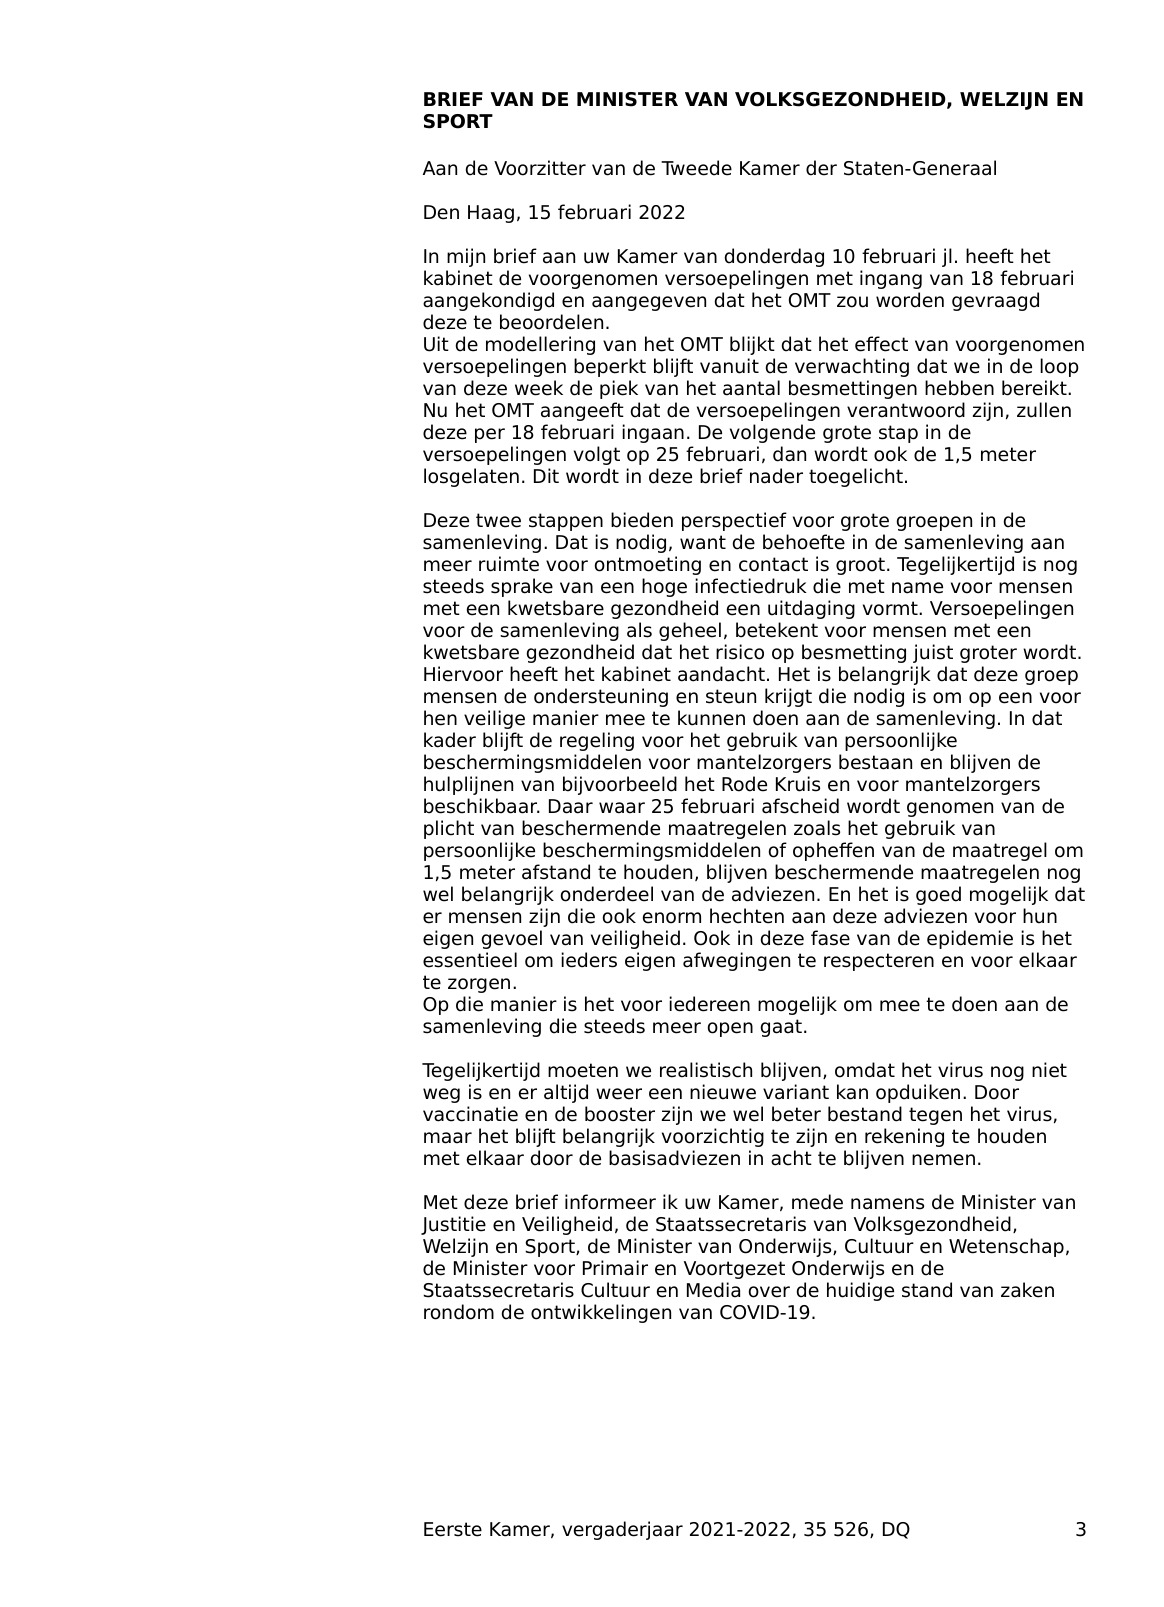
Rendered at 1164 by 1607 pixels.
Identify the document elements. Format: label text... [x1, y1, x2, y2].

subtitle BRIEF VAN DE MINISTER VAN VOLKSGEZONDHEID, WELZIJN EN SPORT [422, 89, 1087, 133]
text Tegelijkertijd moeten we realistisch blijven, omdat het virus nog niet weg is en er altijd weer een nieuwe variant kan opduiken. Door vaccinatie en de booster zijn we wel beter bestand tegen het virus, maar het blijft belangrijk voorzichtig te zijn en rekening te houden met elkaar door de basisadviezen in acht te blijven nemen. [422, 1060, 1087, 1170]
text Uit de modellering van het OMT blijkt dat het effect van voorgenomen versoepelingen beperkt blijft vanuit de verwachting dat we in de loop van deze week de piek van het aantal besmettingen hebben bereikt. Nu het OMT aangeeft dat de versoepelingen verantwoord zijn, zullen deze per 18 februari ingaan. De volgende grote stap in de versoepelingen volgt op 25 februari, dan wordt ook de 1,5 meter losgelaten. Dit wordt in deze brief nader toegelicht. [422, 334, 1087, 488]
text Deze twee stappen bieden perspectief voor grote groepen in de samenleving. Dat is nodig, want de behoefte in de samenleving aan meer ruimte voor ontmoeting en contact is groot. Tegelijkertijd is nog steeds sprake van een hoge infectiedruk die met name voor mensen met een kwetsbare gezondheid een uitdaging vormt. Versoepelingen voor de samenleving als geheel, betekent voor mensen met een kwetsbare gezondheid dat het risico op besmetting juist groter wordt. Hiervoor heeft het kabinet aandacht. Het is belangrijk dat deze groep mensen de ondersteuning en steun krijgt die nodig is om op een voor hen veilige manier mee te kunnen doen aan de samenleving. In dat kader blijft de regeling voor het gebruik van persoonlijke beschermingsmiddelen voor mantelzorgers bestaan en blijven de hulplijnen van bijvoorbeeld het Rode Kruis en voor mantelzorgers beschikbaar. Daar waar 25 februari afscheid wordt genomen van de plicht van beschermende maatregelen zoals het gebruik van persoonlijke beschermingsmiddelen of opheffen van de maatregel om 1,5 meter afstand te houden, blijven beschermende maatregelen nog wel belangrijk onderdeel van de adviezen. En het is goed mogelijk dat er mensen zijn die ook enorm hechten aan deze adviezen voor hun eigen gevoel van veiligheid. Ook in deze fase van de epidemie is het essentieel om ieders eigen afwegingen te respecteren en voor elkaar te zorgen. [422, 510, 1087, 994]
text Aan de Voorzitter van de Tweede Kamer der Staten-Generaal [422, 158, 1087, 180]
text In mijn brief aan uw Kamer van donderdag 10 februari jl. heeft het kabinet de voorgenomen versoepelingen met ingang van 18 februari aangekondigd en aangegeven dat het OMT zou worden gevraagd deze te beoordelen. [422, 246, 1087, 334]
text Op die manier is het voor iedereen mogelijk om mee te doen aan de samenleving die steeds meer open gaat. [422, 994, 1087, 1038]
text Den Haag, 15 februari 2022 [422, 202, 1087, 224]
text Met deze brief informeer ik uw Kamer, mede namens de Minister van Justitie en Veiligheid, de Staatssecretaris van Volksgezondheid, Welzijn en Sport, de Minister van Onderwijs, Cultuur en Wetenschap, de Minister voor Primair en Voortgezet Onderwijs en de Staatssecretaris Cultuur en Media over de huidige stand van zaken rondom de ontwikkelingen van COVID-19. [422, 1192, 1087, 1324]
